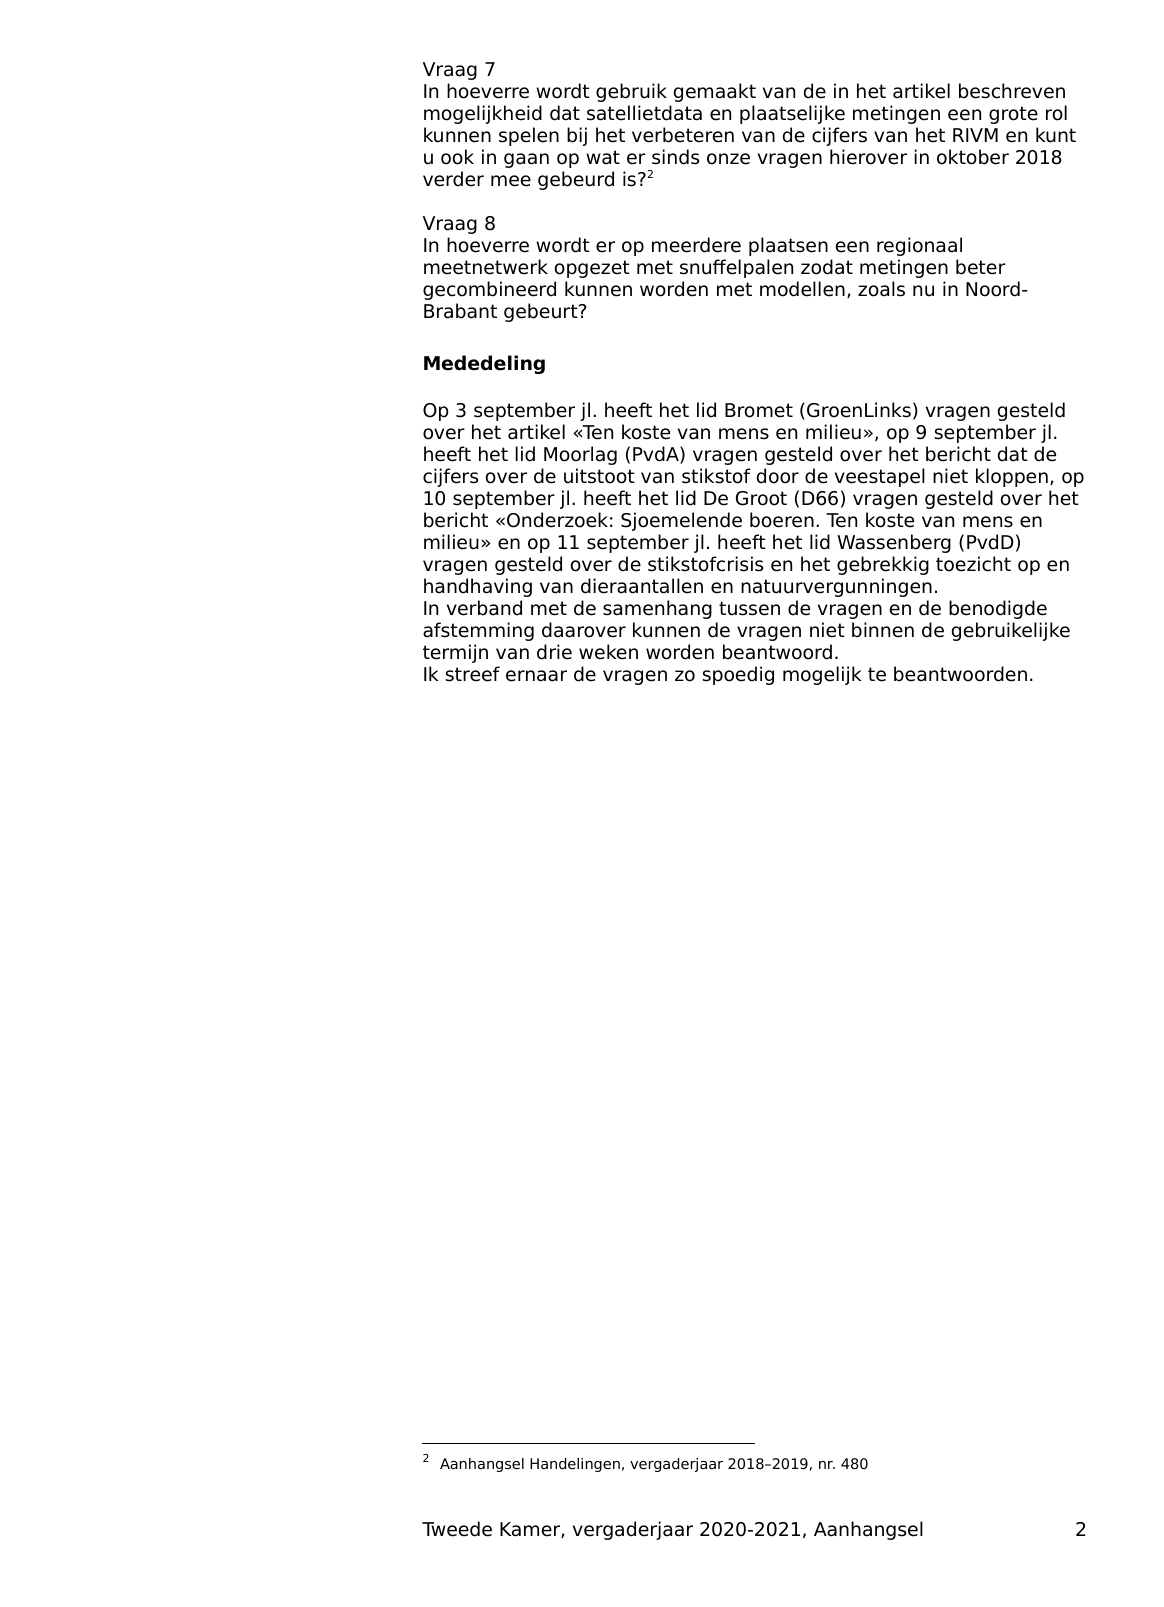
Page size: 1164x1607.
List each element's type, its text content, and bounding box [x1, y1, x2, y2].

text Vraag 8 [422, 213, 1087, 235]
text Aanhangsel Handelingen, vergaderjaar 2018–2019, nr. 480 [422, 1452, 1087, 1474]
text In hoeverre wordt er op meerdere plaatsen een regionaal meetnetwerk opgezet met snuffelpalen zodat metingen beter gecombineerd kunnen worden met modellen, zoals nu in Noord-Brabant gebeurt? [422, 235, 1087, 323]
text Ik streef ernaar de vragen zo spoedig mogelijk te beantwoorden. [422, 664, 1087, 686]
subtitle Mededeling [422, 353, 1087, 375]
text Op 3 september jl. heeft het lid Bromet (GroenLinks) vragen gesteld over het artikel «Ten koste van mens en milieu», op 9 september jl. heeft het lid Moorlag (PvdA) vragen gesteld over het bericht dat de cijfers over de uitstoot van stikstof door de veestapel niet kloppen, op 10 september jl. heeft het lid De Groot (D66) vragen gesteld over het bericht «Onderzoek: Sjoemelende boeren. Ten koste van mens en milieu» en op 11 september jl. heeft het lid Wassenberg (PvdD) vragen gesteld over de stikstofcrisis en het gebrekkig toezicht op en handhaving van dieraantallen en natuurvergunningen. [422, 400, 1087, 598]
text In hoeverre wordt gebruik gemaakt van de in het artikel beschreven mogelijkheid dat satellietdata en plaatselijke metingen een grote rol kunnen spelen bij het verbeteren van de cijfers van het RIVM en kunt u ook in gaan op wat er sinds onze vragen hierover in oktober 2018 verder mee gebeurd is? [422, 81, 1087, 191]
text Vraag 7 [422, 59, 1087, 81]
text In verband met de samenhang tussen de vragen en de benodigde afstemming daarover kunnen de vragen niet binnen de gebruikelijke termijn van drie weken worden beantwoord. [422, 598, 1087, 664]
